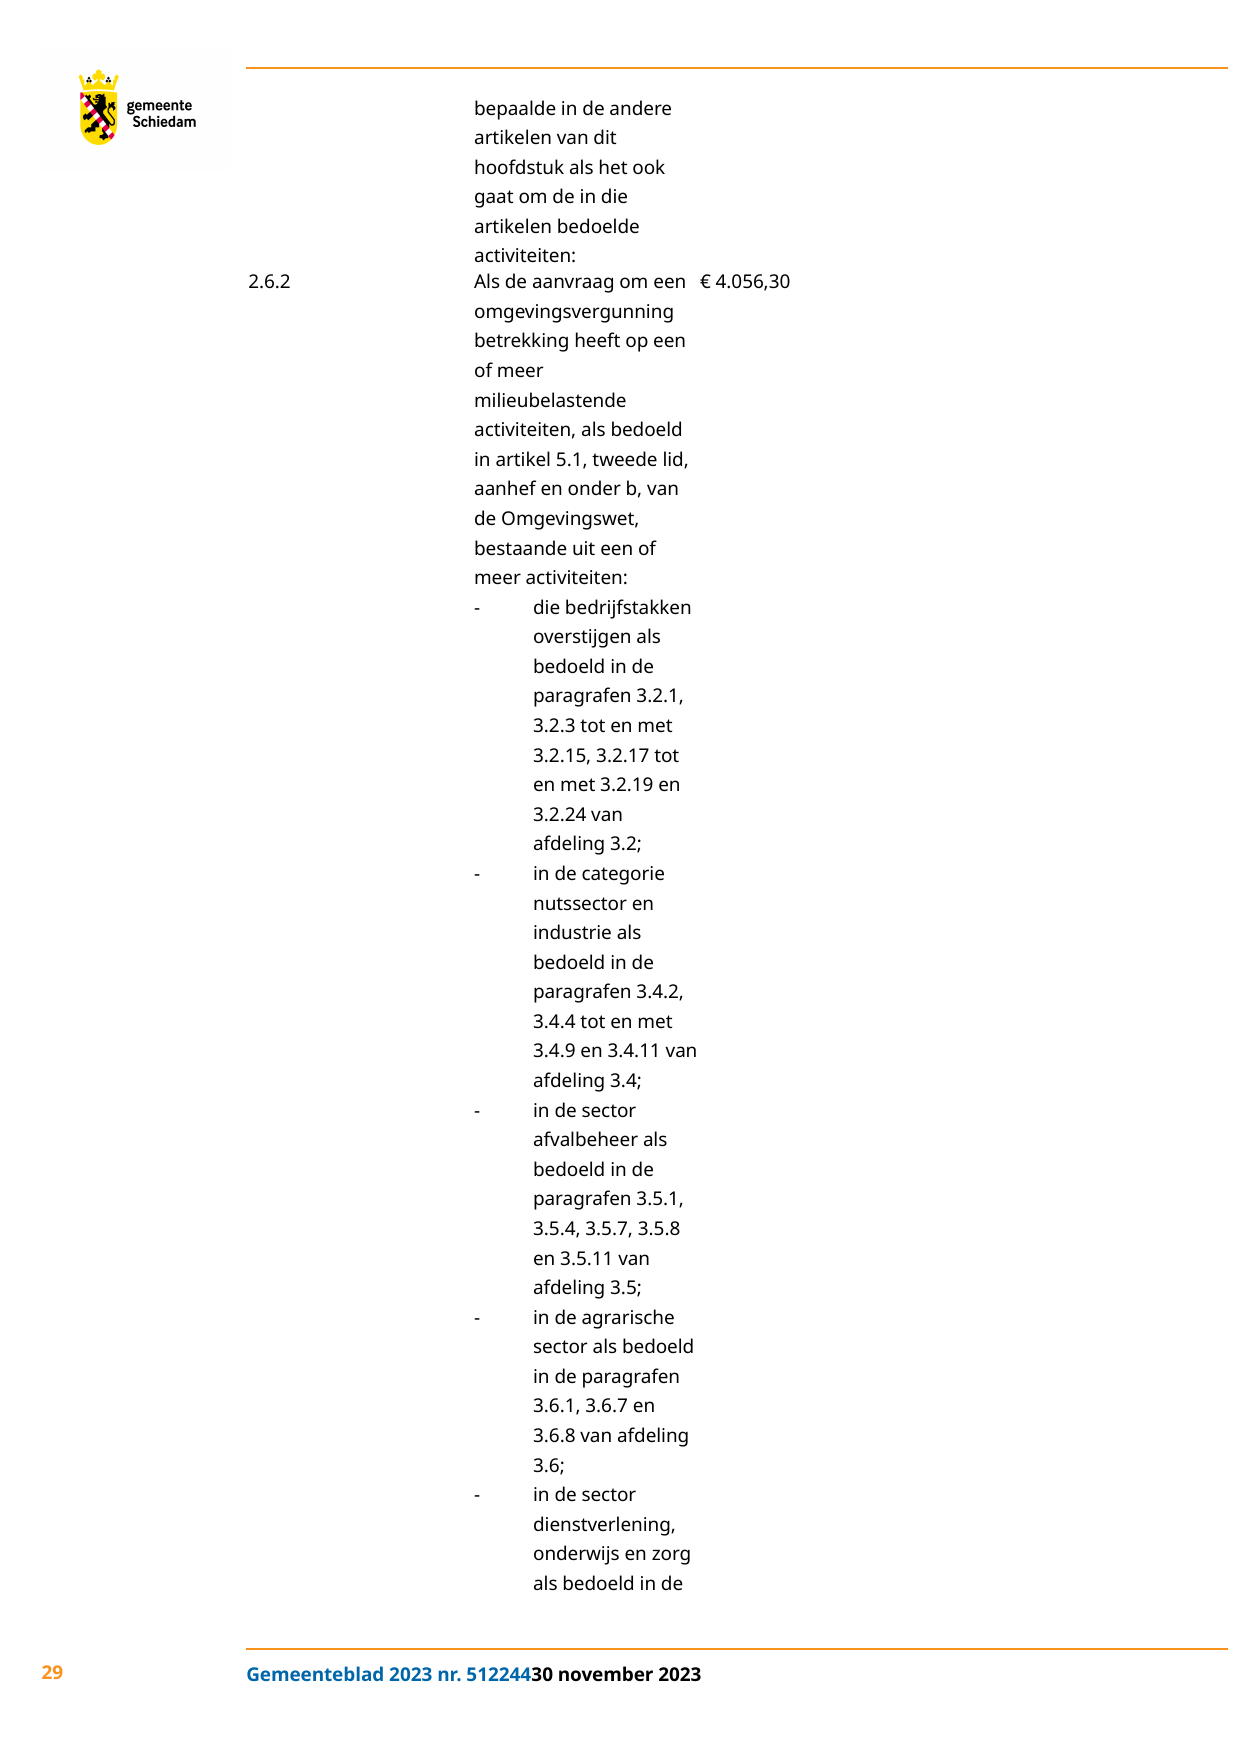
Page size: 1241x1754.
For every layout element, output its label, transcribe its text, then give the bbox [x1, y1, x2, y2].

table_cell Als de aanvraag om een omgevingsvergunning betrekking heeft op een of meer milieubelastende activiteiten, als bedoeld in artikel 5.1, tweede lid, aanhef en onder b, van de Omgevingswet, bestaande uit een of meer activiteiten: die bedrijfstakken overstijgen als bedoeld in de paragrafen 3.2.1, 3.2.3 tot en met 3.2.15, 3.2.17 tot en met 3.2.19 en 3.2.24 van afdeling 3.2; in de categorie nutssector en industrie als bedoeld in de paragrafen 3.4.2, 3.4.4 tot en met 3.4.9 en 3.4.11 van afdeling 3.4; in de sector afvalbeheer als bedoeld in de paragrafen 3.5.1, 3.5.4, 3.5.7, 3.5.8 en 3.5.11 van afdeling 3.5; in de agrarische sector als bedoeld in de paragrafen 3.6.1, 3.6.7 en 3.6.8 van afdeling 3.6; in de sector dienstverlening, onderwijs en zorg als bedoeld in de [474, 269, 700, 1596]
table_cell 2.6.2 [248, 269, 474, 1596]
table_cell [248, 95, 474, 268]
table_cell bepaalde in de andere artikelen van dit hoofdstuk als het ook gaat om de in die artikelen bedoelde activiteiten: [474, 95, 700, 268]
table_cell [700, 95, 926, 268]
table_cell [926, 95, 1152, 268]
picture [41, 47, 231, 172]
table_cell € 4.056,30 [700, 269, 926, 1596]
table_cell [926, 269, 1152, 1596]
